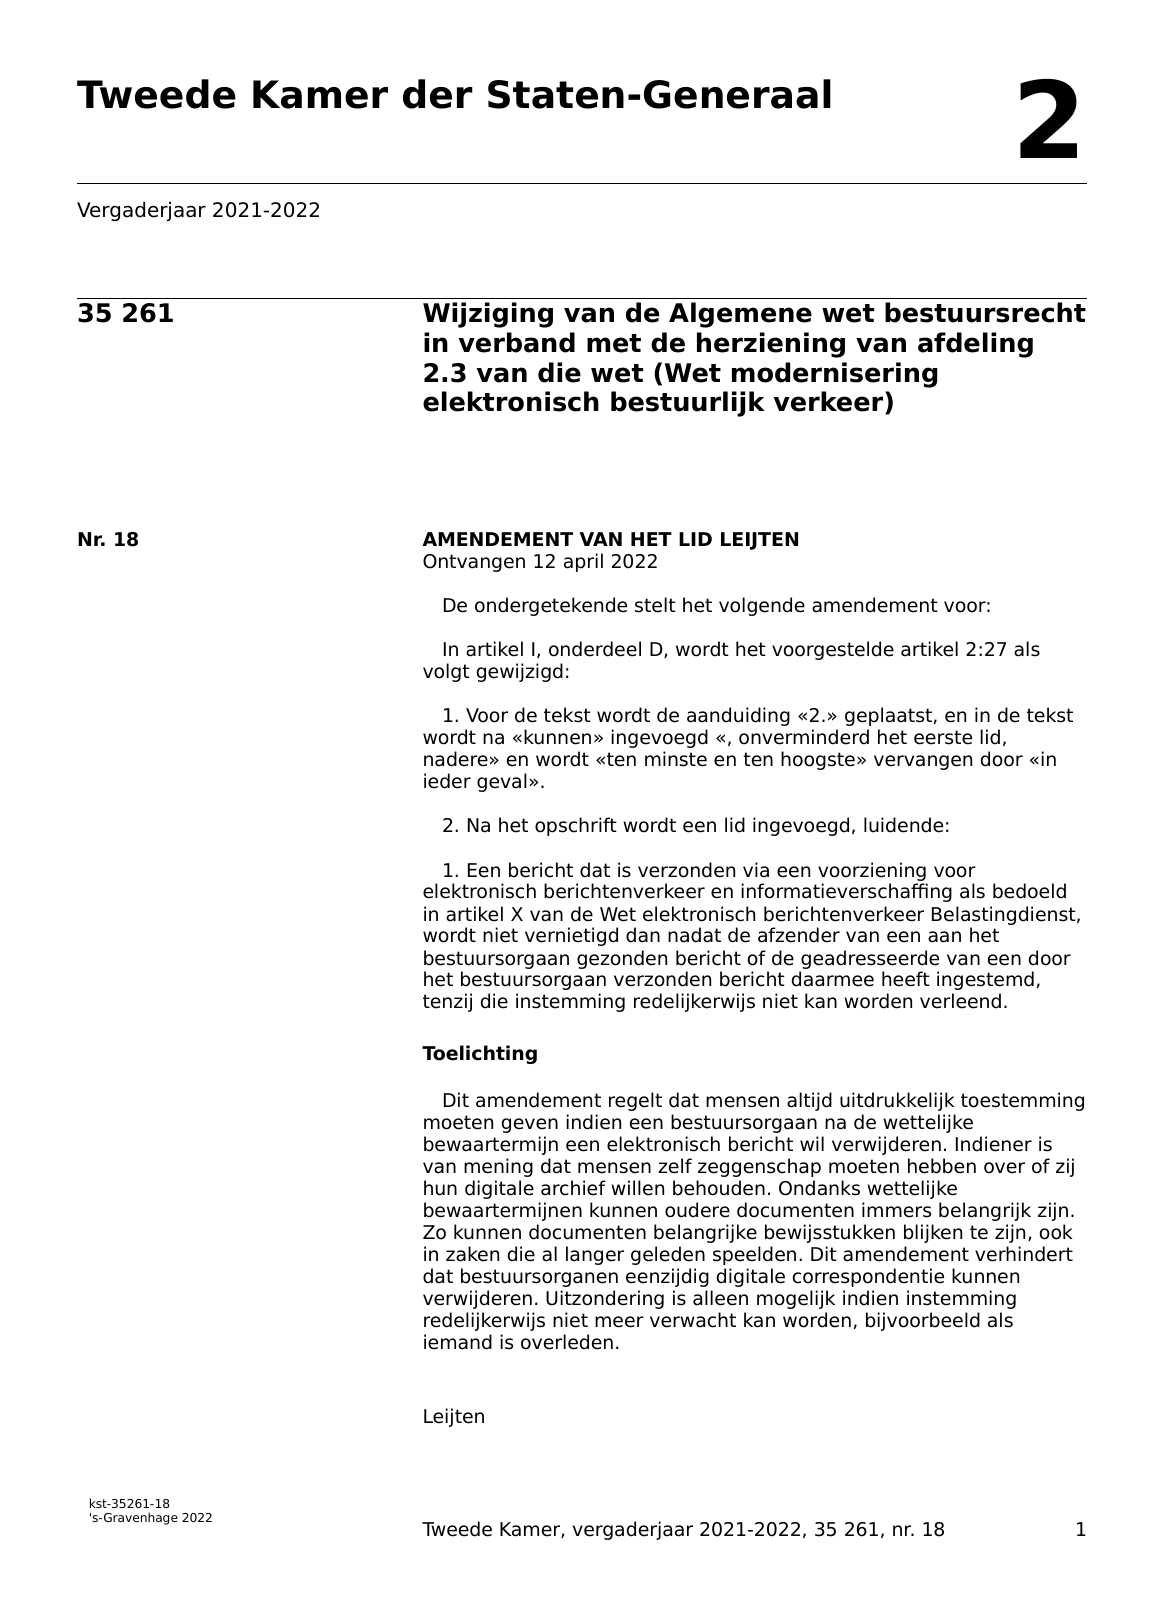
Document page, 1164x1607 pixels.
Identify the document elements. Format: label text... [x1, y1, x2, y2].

text De ondergetekende stelt het volgende amendement voor: [422, 595, 1087, 617]
table_cell Vergaderjaar 2021-2022 [77, 184, 1087, 298]
text Dit amendement regelt dat mensen altijd uitdrukkelijk toestemming moeten geven indien een bestuursorgaan na de wettelijke bewaartermijn een elektronisch bericht wil verwijderen. Indiener is van mening dat mensen zelf zeggenschap moeten hebben over of zij hun digitale archief willen behouden. Ondanks wettelijke bewaartermijnen kunnen oudere documenten immers belangrijk zijn. Zo kunnen documenten belangrijke bewijsstukken blijken te zijn, ook in zaken die al langer geleden speelden. Dit amendement verhindert dat bestuursorganen eenzijdig digitale correspondentie kunnen verwijderen. Uitzondering is alleen mogelijk indien instemming redelijkerwijs niet meer verwacht kan worden, bijvoorbeeld als iemand is overleden. [422, 1090, 1087, 1354]
text Leijten [422, 1384, 1087, 1428]
text kst-35261-18 [88, 1497, 323, 1511]
text Ontvangen 12 april 2022 [422, 551, 1087, 573]
text 's-Gravenhage 2022 [88, 1511, 323, 1525]
table_header Tweede Kamer der Staten-Generaal [77, 59, 886, 183]
text 1. Een bericht dat is verzonden via een voorziening voor elektronisch berichtenverkeer en informatieverschaffing als bedoeld in artikel X van de Wet elektronisch berichtenverkeer Belastingdienst, wordt niet vernietigd dan nadat de afzender van een aan het bestuursorgaan gezonden bericht of de geadresseerde van een door het bestuursorgaan verzonden bericht daarmee heeft ingestemd, tenzij die instemming redelijkerwijs niet kan worden verleend. [422, 859, 1087, 1013]
subtitle Toelichting [422, 1043, 1087, 1065]
subtitle Nr. 18 AMENDEMENT VAN HET LID LEIJTEN [77, 529, 1087, 551]
subtitle 35 261 Wijziging van de Algemene wet bestuursrecht in verband met de herziening van afdeling 2.3 van die wet (Wet modernisering elektronisch bestuurlijk verkeer) [77, 299, 1087, 418]
table_header 2 [886, 59, 1087, 183]
text 1. Voor de tekst wordt de aanduiding «2.» geplaatst, en in de tekst wordt na «kunnen» ingevoegd «, onverminderd het eerste lid, nadere» en wordt «ten minste en ten hoogste» vervangen door «in ieder geval». [422, 705, 1087, 793]
text 2. Na het opschrift wordt een lid ingevoegd, luidende: [422, 815, 1087, 837]
text In artikel I, onderdeel D, wordt het voorgestelde artikel 2:27 als volgt gewijzigd: [422, 639, 1087, 683]
